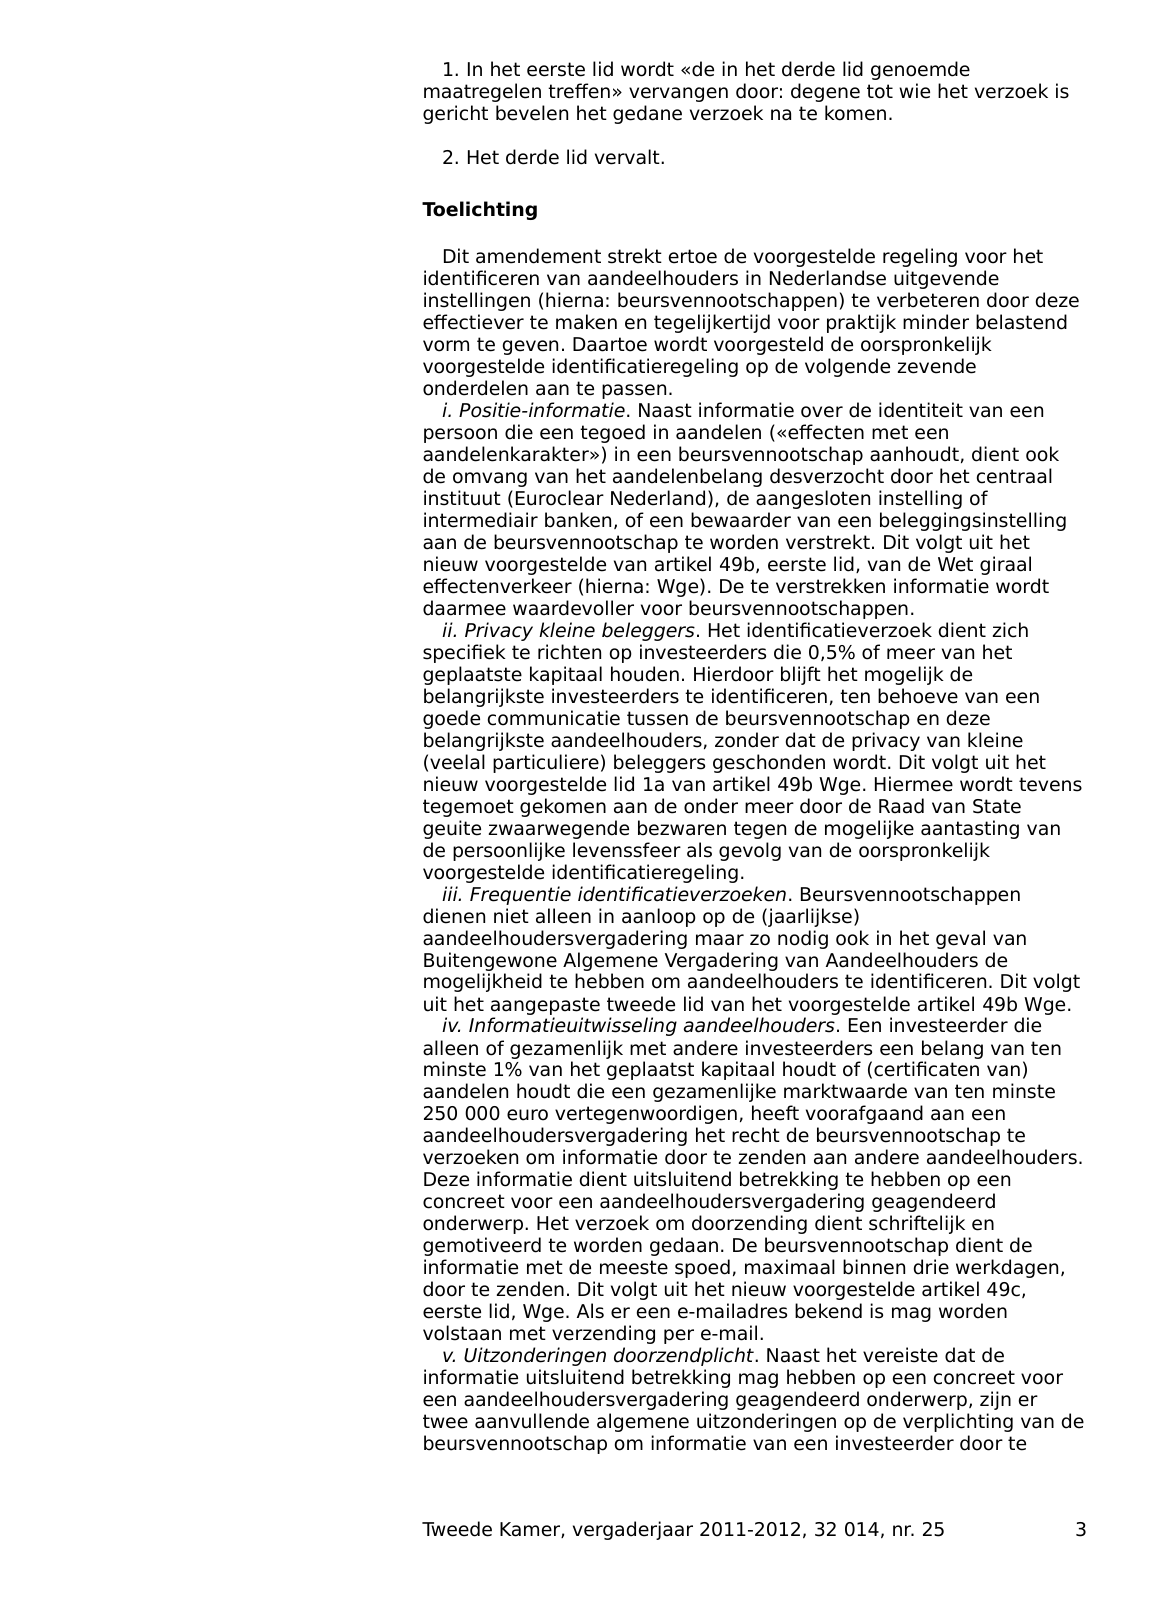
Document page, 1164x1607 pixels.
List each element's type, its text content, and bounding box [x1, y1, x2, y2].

text i. Positie-informatie. Naast informatie over de identiteit van een persoon die een tegoed in aandelen («effecten met een aandelenkarakter») in een beursvennootschap aanhoudt, dient ook de omvang van het aandelenbelang desverzocht door het centraal instituut (Euroclear Nederland), de aangesloten instelling of intermediair banken, of een bewaarder van een beleggingsinstelling aan de beursvennootschap te worden verstrekt. Dit volgt uit het nieuw voorgestelde van artikel 49b, eerste lid, van de Wet giraal effectenverkeer (hierna: Wge). De te verstrekken informatie wordt daarmee waardevoller voor beursvennootschappen. [422, 400, 1087, 620]
text iv. Informatieuitwisseling aandeelhouders. Een investeerder die alleen of gezamenlijk met andere investeerders een belang van ten minste 1% van het geplaatst kapitaal houdt of (certificaten van) aandelen houdt die een gezamenlijke marktwaarde van ten minste 250 000 euro vertegenwoordigen, heeft voorafgaand aan een aandeelhoudersvergadering het recht de beursvennootschap te verzoeken om informatie door te zenden aan andere aandeelhouders. Deze informatie dient uitsluitend betrekking te hebben op een concreet voor een aandeelhoudersvergadering geagendeerd onderwerp. Het verzoek om doorzending dient schriftelijk en gemotiveerd te worden gedaan. De beursvennootschap dient de informatie met de meeste spoed, maximaal binnen drie werkdagen, door te zenden. Dit volgt uit het nieuw voorgestelde artikel 49c, eerste lid, Wge. Als er een e-mailadres bekend is mag worden volstaan met verzending per e-mail. [422, 1015, 1087, 1345]
text Dit amendement strekt ertoe de voorgestelde regeling voor het identificeren van aandeelhouders in Nederlandse uitgevende instellingen (hierna: beursvennootschappen) te verbeteren door deze effectiever te maken en tegelijkertijd voor praktijk minder belastend vorm te geven. Daartoe wordt voorgesteld de oorspronkelijk voorgestelde identificatieregeling op de volgende zevende onderdelen aan te passen. [422, 246, 1087, 400]
text 2. Het derde lid vervalt. [422, 147, 1087, 169]
subtitle Toelichting [422, 199, 1087, 221]
text v. Uitzonderingen doorzendplicht. Naast het vereiste dat de informatie uitsluitend betrekking mag hebben op een concreet voor een aandeelhoudersvergadering geagendeerd onderwerp, zijn er twee aanvullende algemene uitzonderingen op de verplichting van de beursvennootschap om informatie van een investeerder door te [422, 1345, 1087, 1455]
text iii. Frequentie identificatieverzoeken. Beursvennootschappen dienen niet alleen in aanloop op de (jaarlijkse) aandeelhoudersvergadering maar zo nodig ook in het geval van Buitengewone Algemene Vergadering van Aandeelhouders de mogelijkheid te hebben om aandeelhouders te identificeren. Dit volgt uit het aangepaste tweede lid van het voorgestelde artikel 49b Wge. [422, 883, 1087, 1015]
text 1. In het eerste lid wordt «de in het derde lid genoemde maatregelen treffen» vervangen door: degene tot wie het verzoek is gericht bevelen het gedane verzoek na te komen. [422, 59, 1087, 125]
text ii. Privacy kleine beleggers. Het identificatieverzoek dient zich specifiek te richten op investeerders die 0,5% of meer van het geplaatste kapitaal houden. Hierdoor blijft het mogelijk de belangrijkste investeerders te identificeren, ten behoeve van een goede communicatie tussen de beursvennootschap en deze belangrijkste aandeelhouders, zonder dat de privacy van kleine (veelal particuliere) beleggers geschonden wordt. Dit volgt uit het nieuw voorgestelde lid 1a van artikel 49b Wge. Hiermee wordt tevens tegemoet gekomen aan de onder meer door de Raad van State geuite zwaarwegende bezwaren tegen de mogelijke aantasting van de persoonlijke levenssfeer als gevolg van de oorspronkelijk voorgestelde identificatieregeling. [422, 620, 1087, 883]
